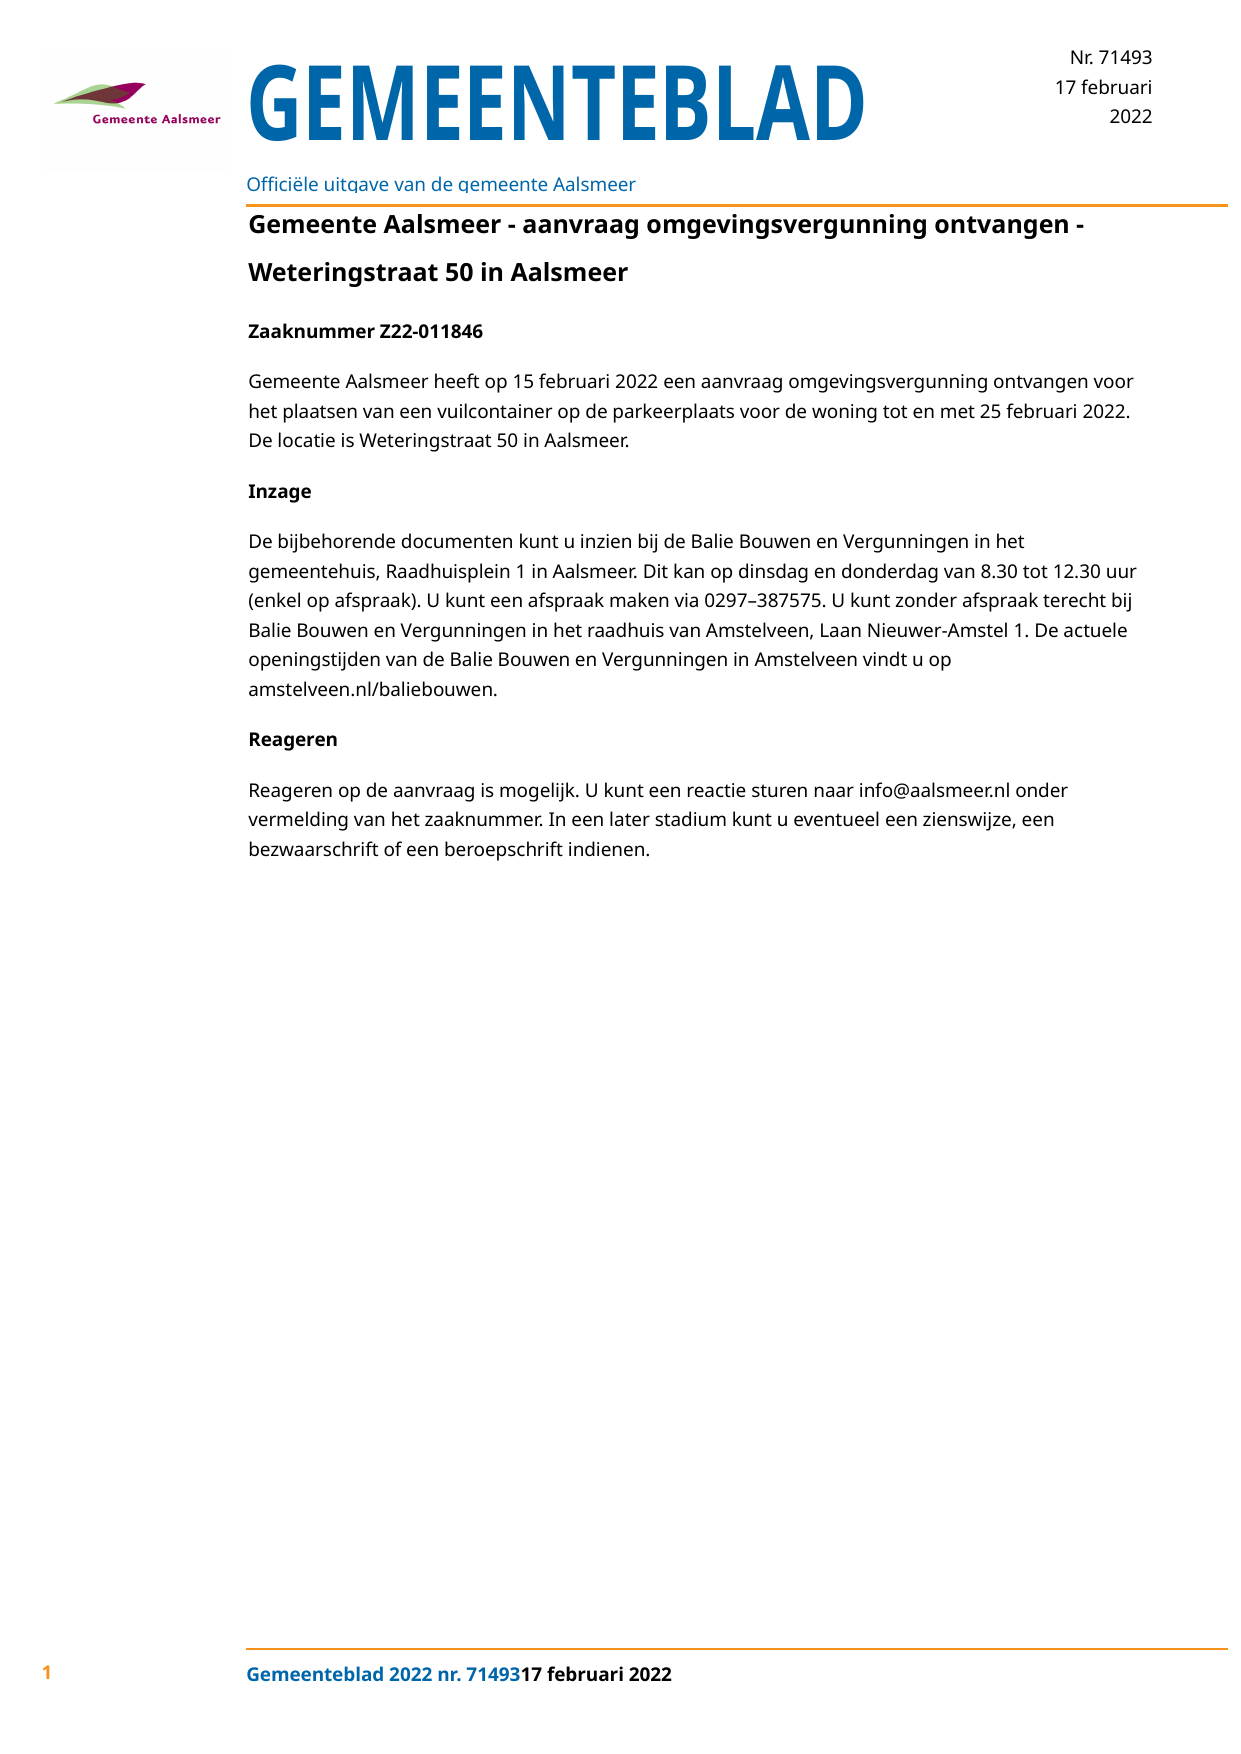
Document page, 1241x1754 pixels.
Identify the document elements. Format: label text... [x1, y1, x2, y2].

text Inzage [248, 478, 1152, 504]
text Reageren op de aanvraag is mogelijk. U kunt een reactie sturen naar info@aalsmeer.nl onder vermelding van het zaaknummer. In een later stadium kunt u eventueel een zienswijze, een bezwaarschrift of een beroepschrift indienen. [248, 777, 1152, 862]
text Gemeente Aalsmeer - aanvraag omgevingsvergunning ontvangen - Weteringstraat 50 in Aalsmeer [248, 207, 1152, 288]
text De bijbehorende documenten kunt u inzien bij de Balie Bouwen en Vergunningen in het gemeentehuis, Raadhuisplein 1 in Aalsmeer. Dit kan op dinsdag en donderdag van 8.30 tot 12.30 uur (enkel op afspraak). U kunt een afspraak maken via 0297–387575. U kunt zonder afspraak terecht bij Balie Bouwen en Vergunningen in het raadhuis van Amstelveen, Laan Nieuwer-Amstel 1. De actuele openingstijden van de Balie Bouwen en Vergunningen in Amstelveen vindt u op amstelveen.nl/baliebouwen. [248, 528, 1152, 702]
text Zaaknummer Z22-011846 [248, 318, 1152, 344]
text Gemeente Aalsmeer heeft op 15 februari 2022 een aanvraag omgevingsvergunning ontvangen voor het plaatsen van een vuilcontainer op de parkeerplaats voor de woning tot en met 25 februari 2022. De locatie is Weteringstraat 50 in Aalsmeer. [248, 368, 1152, 453]
picture [41, 47, 231, 172]
text Reageren [248, 727, 1152, 752]
